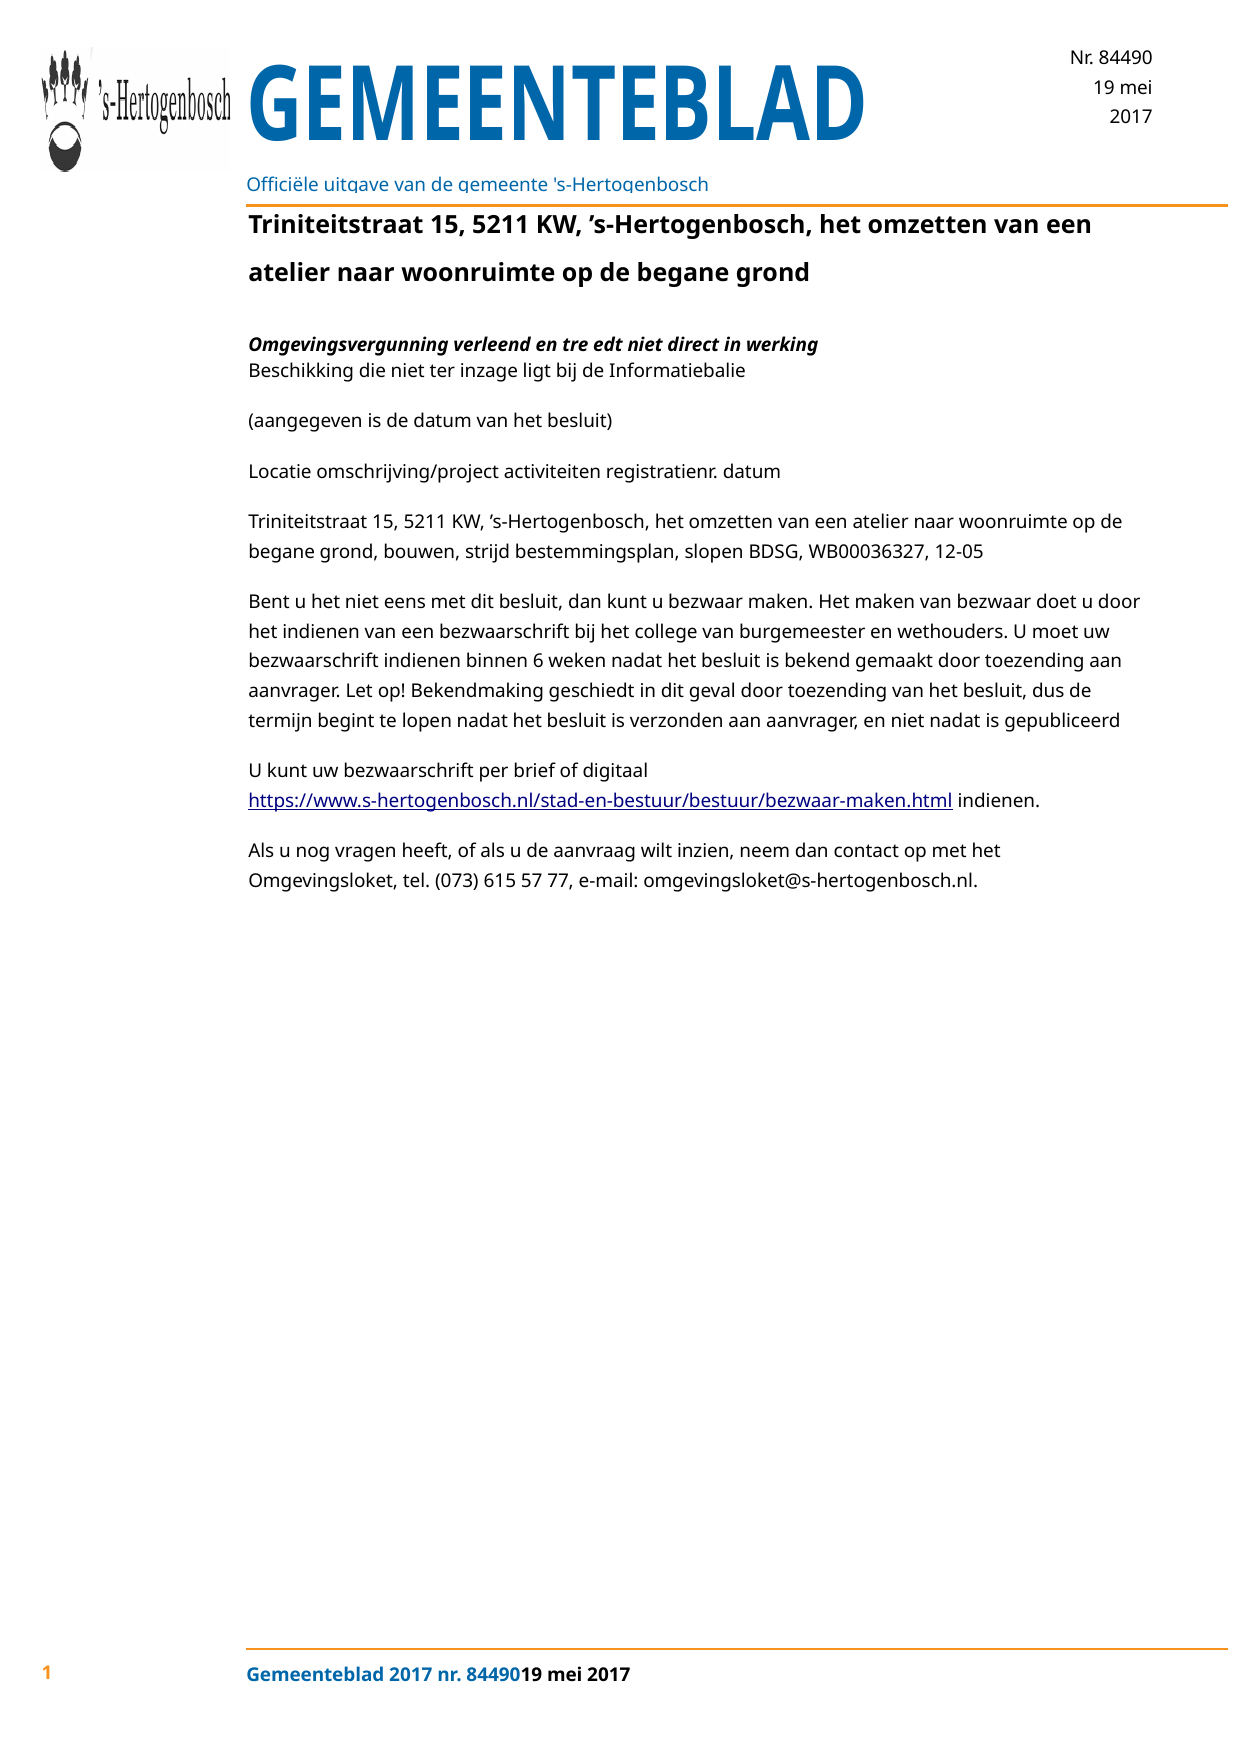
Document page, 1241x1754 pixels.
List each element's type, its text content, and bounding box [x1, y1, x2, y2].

text (aangegeven is de datum van het besluit) [248, 408, 1152, 433]
text Beschikking die niet ter inzage ligt bij de Informatiebalie [248, 357, 1152, 383]
picture [41, 47, 231, 172]
text Als u nog vragen heeft, of als u de aanvraag wilt inzien, neem dan contact op met het Omgevingsloket, tel. (073) 615 57 77, e-mail: omgevingsloket@s-hertogenbosch.nl. [248, 837, 1152, 892]
text Omgevingsvergunning verleend en tre edt niet direct in werking [248, 331, 1152, 357]
text Triniteitstraat 15, 5211 KW, ’s-Hertogenbosch, het omzetten van een atelier naar woonruimte op de begane grond, bouwen, strijd bestemmingsplan, slopen BDSG, WB00036327, 12-05 [248, 508, 1152, 564]
text U kunt uw bezwaarschrift per brief of digitaal https://www.s-hertogenbosch.nl/stad-en-bestuur/bestuur/bezwaar-maken.html indienen. [248, 757, 1152, 812]
text Locatie omschrijving/project activiteiten registratienr. datum [248, 458, 1152, 484]
text Triniteitstraat 15, 5211 KW, ’s-Hertogenbosch, het omzetten van een atelier naar woonruimte op de begane grond [248, 207, 1152, 288]
text Bent u het niet eens met dit besluit, dan kunt u bezwaar maken. Het maken van bezwaar doet u door het indienen van een bezwaarschrift bij het college van burgemeester en wethouders. U moet uw bezwaarschrift indienen binnen 6 weken nadat het besluit is bekend gemaakt door toezending aan aanvrager. Let op! Bekendmaking geschiedt in dit geval door toezending van het besluit, dus de termijn begint te lopen nadat het besluit is verzonden aan aanvrager, en niet nadat is gepubliceerd [248, 588, 1152, 732]
